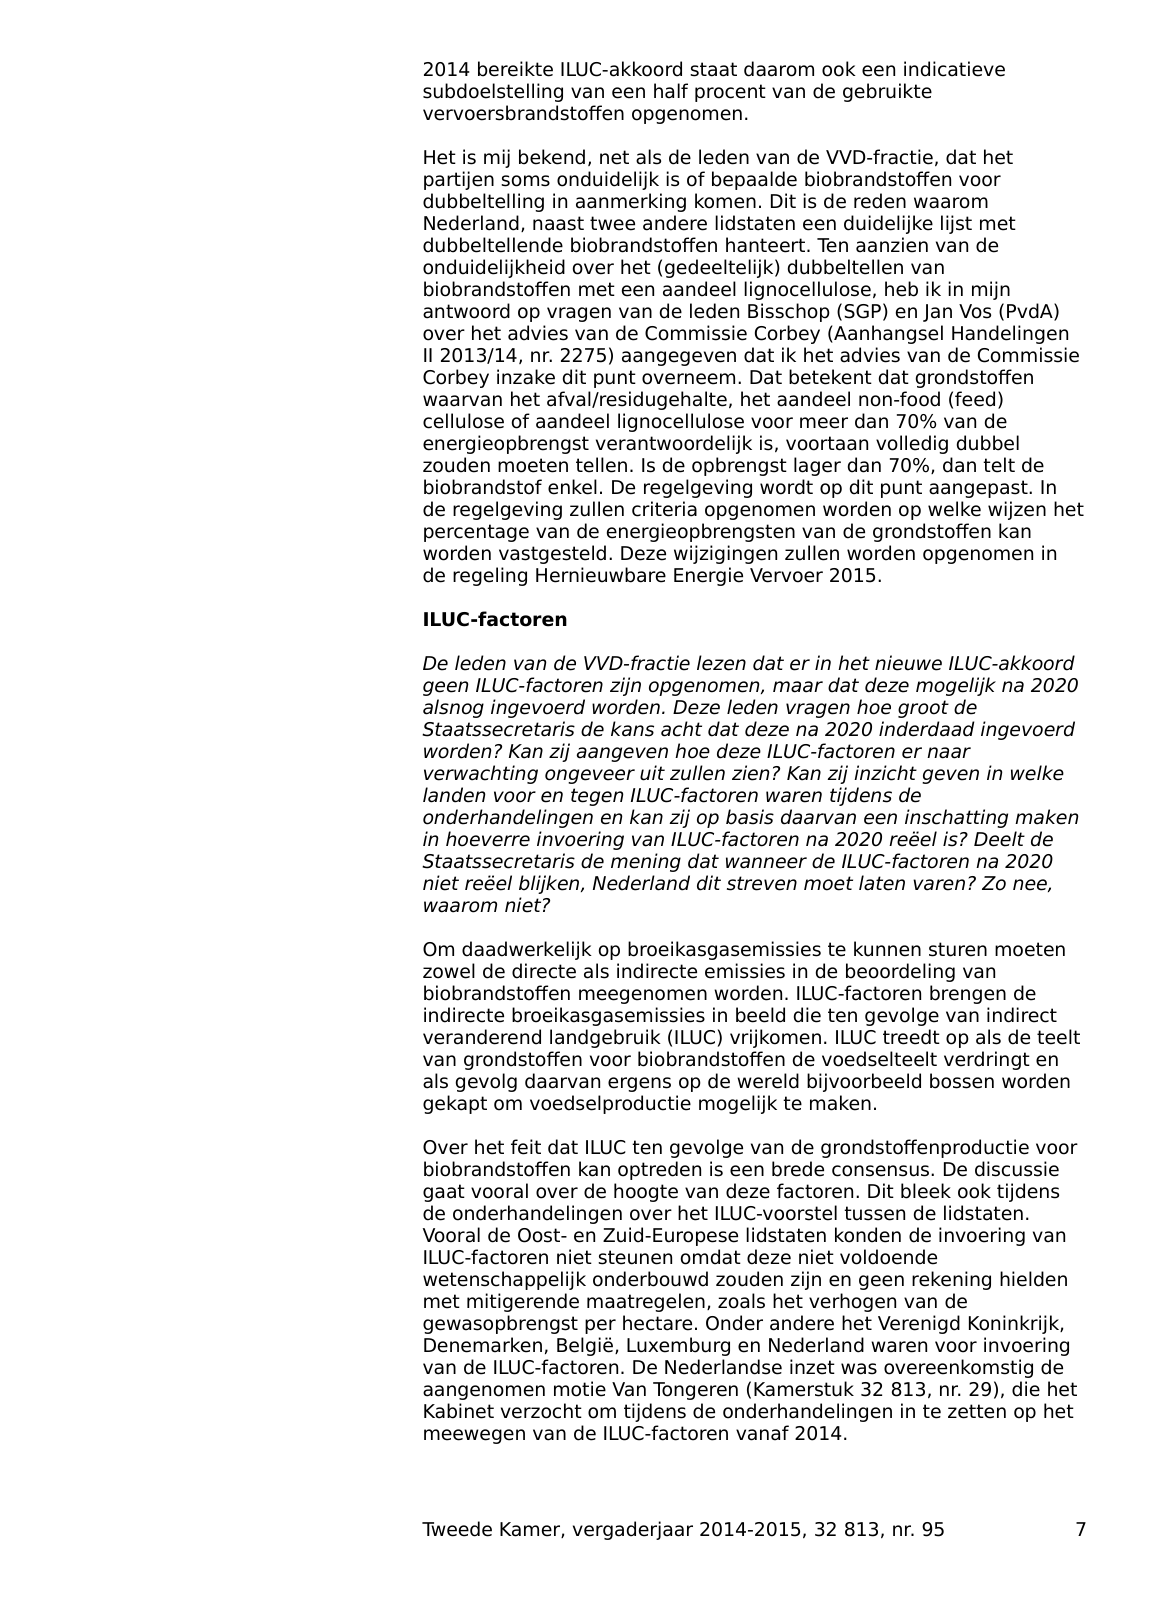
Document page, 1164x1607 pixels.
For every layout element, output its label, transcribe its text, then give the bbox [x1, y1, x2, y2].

subtitle ILUC-factoren [422, 609, 1087, 631]
text Het is mij bekend, net als de leden van de VVD-fractie, dat het partijen soms onduidelijk is of bepaalde biobrandstoffen voor dubbeltelling in aanmerking komen. Dit is de reden waarom Nederland, naast twee andere lidstaten een duidelijke lijst met dubbeltellende biobrandstoffen hanteert. Ten aanzien van de onduidelijkheid over het (gedeeltelijk) dubbeltellen van biobrandstoffen met een aandeel lignocellulose, heb ik in mijn antwoord op vragen van de leden Bisschop (SGP) en Jan Vos (PvdA) over het advies van de Commissie Corbey (Aanhangsel Handelingen II 2013/14, nr. 2275) aangegeven dat ik het advies van de Commissie Corbey inzake dit punt overneem. Dat betekent dat grondstoffen waarvan het afval/residugehalte, het aandeel non-food (feed) cellulose of aandeel lignocellulose voor meer dan 70% van de energieopbrengst verantwoordelijk is, voortaan volledig dubbel zouden moeten tellen. Is de opbrengst lager dan 70%, dan telt de biobrandstof enkel. De regelgeving wordt op dit punt aangepast. In de regelgeving zullen criteria opgenomen worden op welke wijzen het percentage van de energieopbrengsten van de grondstoffen kan worden vastgesteld. Deze wijzigingen zullen worden opgenomen in de regeling Hernieuwbare Energie Vervoer 2015. [422, 147, 1087, 587]
text 2014 bereikte ILUC-akkoord staat daarom ook een indicatieve subdoelstelling van een half procent van de gebruikte vervoersbrandstoffen opgenomen. [422, 59, 1087, 125]
text De leden van de VVD-fractie lezen dat er in het nieuwe ILUC-akkoord geen ILUC-factoren zijn opgenomen, maar dat deze mogelijk na 2020 alsnog ingevoerd worden. Deze leden vragen hoe groot de Staatssecretaris de kans acht dat deze na 2020 inderdaad ingevoerd worden? Kan zij aangeven hoe deze ILUC-factoren er naar verwachting ongeveer uit zullen zien? Kan zij inzicht geven in welke landen voor en tegen ILUC-factoren waren tijdens de onderhandelingen en kan zij op basis daarvan een inschatting maken in hoeverre invoering van ILUC-factoren na 2020 reëel is? Deelt de Staatssecretaris de mening dat wanneer de ILUC-factoren na 2020 niet reëel blijken, Nederland dit streven moet laten varen? Zo nee, waarom niet? [422, 653, 1087, 917]
text Om daadwerkelijk op broeikasgasemissies te kunnen sturen moeten zowel de directe als indirecte emissies in de beoordeling van biobrandstoffen meegenomen worden. ILUC-factoren brengen de indirecte broeikasgasemissies in beeld die ten gevolge van indirect veranderend landgebruik (ILUC) vrijkomen. ILUC treedt op als de teelt van grondstoffen voor biobrandstoffen de voedselteelt verdringt en als gevolg daarvan ergens op de wereld bijvoorbeeld bossen worden gekapt om voedselproductie mogelijk te maken. [422, 939, 1087, 1115]
text Over het feit dat ILUC ten gevolge van de grondstoffenproductie voor biobrandstoffen kan optreden is een brede consensus. De discussie gaat vooral over de hoogte van deze factoren. Dit bleek ook tijdens de onderhandelingen over het ILUC-voorstel tussen de lidstaten. Vooral de Oost- en Zuid-Europese lidstaten konden de invoering van ILUC-factoren niet steunen omdat deze niet voldoende wetenschappelijk onderbouwd zouden zijn en geen rekening hielden met mitigerende maatregelen, zoals het verhogen van de gewasopbrengst per hectare. Onder andere het Verenigd Koninkrijk, Denemarken, België, Luxemburg en Nederland waren voor invoering van de ILUC-factoren. De Nederlandse inzet was overeenkomstig de aangenomen motie Van Tongeren (Kamerstuk 32 813, nr. 29), die het Kabinet verzocht om tijdens de onderhandelingen in te zetten op het meewegen van de ILUC-factoren vanaf 2014. [422, 1137, 1087, 1445]
